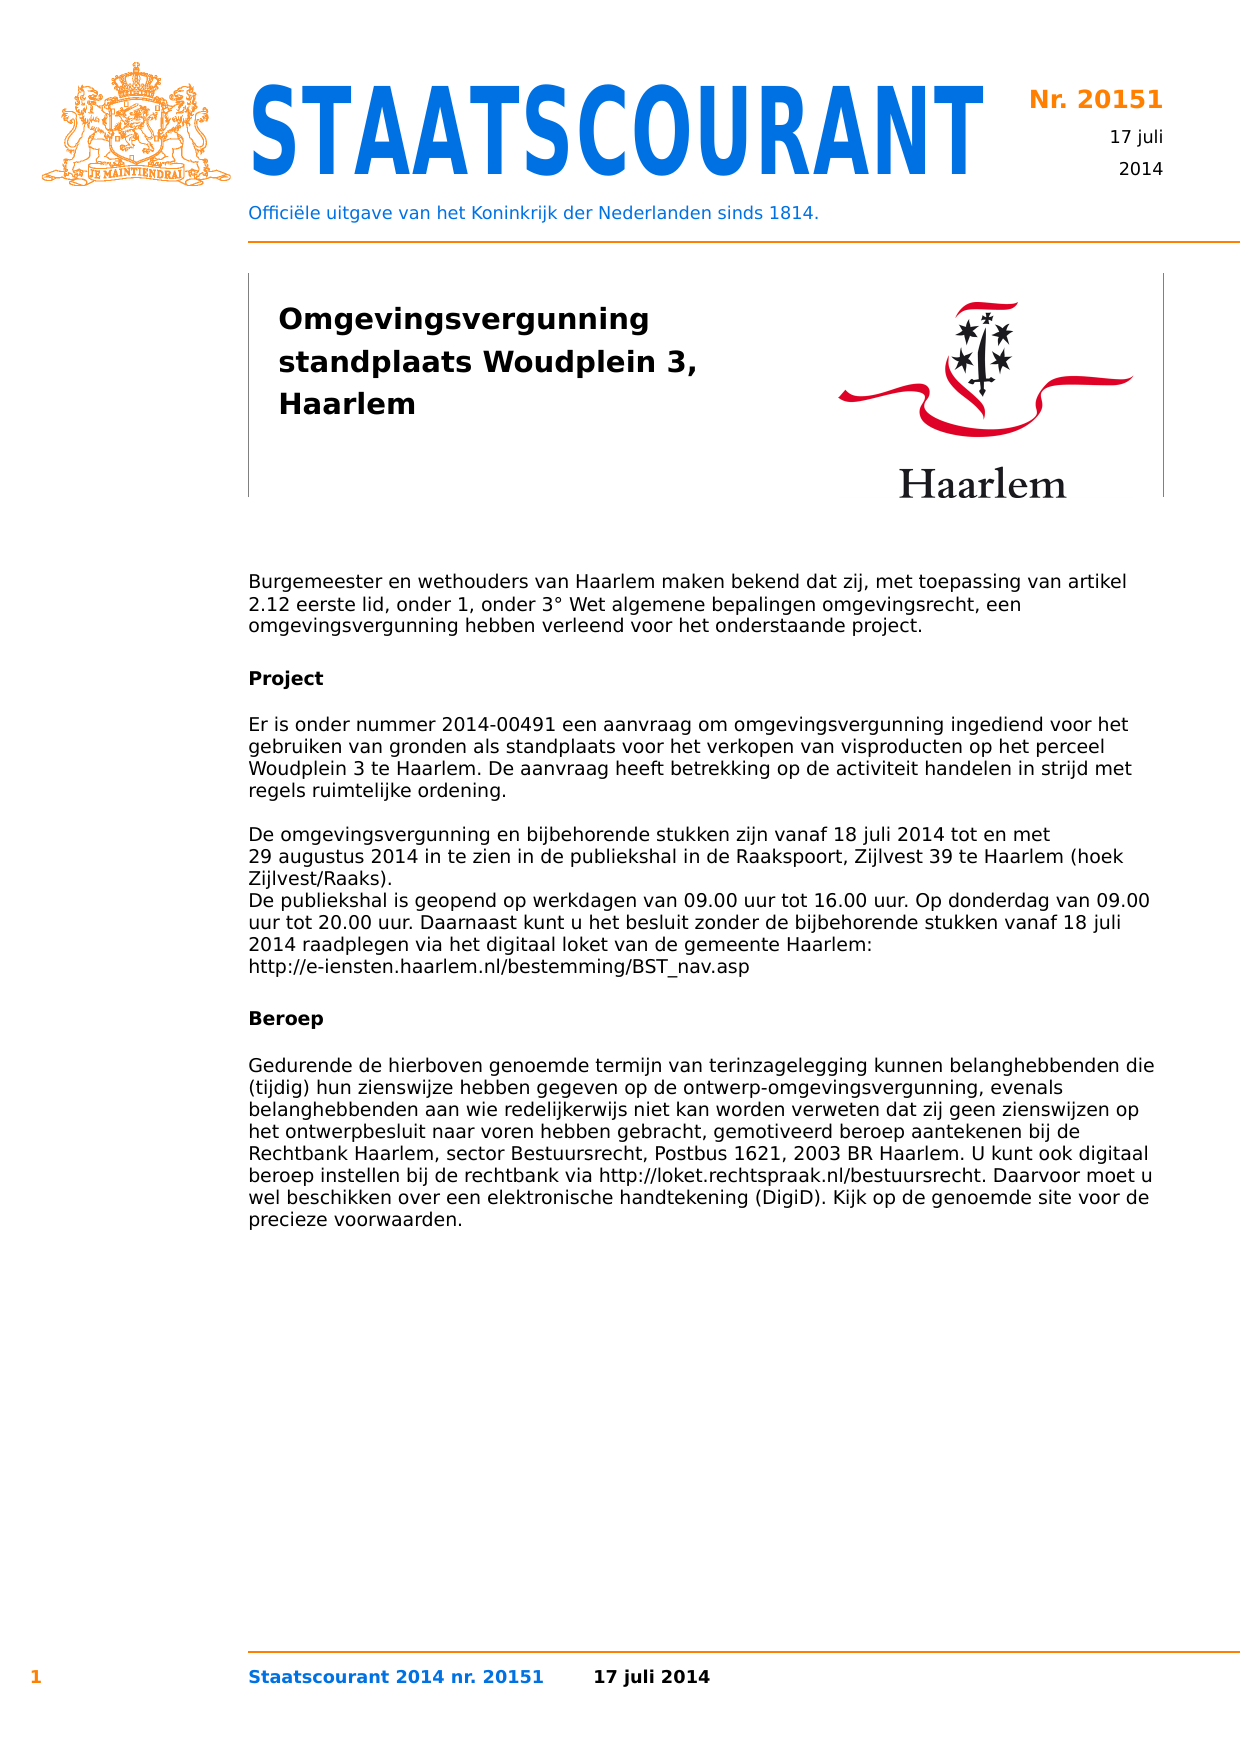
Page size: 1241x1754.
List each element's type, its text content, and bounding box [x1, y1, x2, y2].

subtitle Beroep [248, 1008, 1163, 1030]
text Gedurende de hierboven genoemde termijn van terinzagelegging kunnen belanghebbenden die (tijdig) hun zienswijze hebben gegeven op de ontwerp-omgevingsvergunning, evenals belanghebbenden aan wie redelijkerwijs niet kan worden verweten dat zij geen zienswijzen op het ontwerpbesluit naar voren hebben gebracht, gemotiveerd beroep aantekenen bij de Rechtbank Haarlem, sector Bestuursrecht, Postbus 1621, 2003 BR Haarlem. U kunt ook digitaal beroep instellen bij de rechtbank via http://loket.rechtspraak.nl/bestuursrecht. Daarvoor moet u wel beschikken over een elektronische handtekening (DigiD). Kijk op de genoemde site voor de precieze voorwaarden. [248, 1055, 1163, 1231]
table_cell Officiële uitgave van het Koninkrijk der Nederlanden sinds 1814. [248, 203, 1240, 241]
text De omgevingsvergunning en bijbehorende stukken zijn vanaf 18 juli 2014 tot en met 29 augustus 2014 in te zien in de publiekshal in de Raakspoort, Zijlvest 39 te Haarlem (hoek Zijlvest/Raaks). [248, 824, 1163, 890]
text Er is onder nummer 2014-00491 een aanvraag om omgevingsvergunning ingediend voor het gebruiken van gronden als standplaats voor het verkopen van visproducten op het perceel Woudplein 3 te Haarlem. De aanvraag heeft betrekking op de activiteit handelen in strijd met regels ruimtelijke ordening. [248, 714, 1163, 802]
table_header [25, 62, 248, 241]
table_cell 17 juli [998, 121, 1240, 153]
table_cell 2014 [998, 153, 1240, 203]
subtitle Omgevingsvergunning standplaats Woudplein 3, Haarlem [249, 273, 1163, 497]
text De publiekshal is geopend op werkdagen van 09.00 uur tot 16.00 uur. Op donderdag van 09.00 uur tot 20.00 uur. Daarnaast kunt u het besluit zonder de bijbehorende stukken vanaf 18 juli 2014 raadplegen via het digitaal loket van de gemeente Haarlem: http://e-iensten.haarlem.nl/bestemming/BST_nav.asp [248, 890, 1163, 978]
table_header Nr. 20151 [998, 62, 1240, 121]
picture [41, 62, 231, 186]
table_header STAATSCOURANT [248, 62, 998, 203]
picture [838, 302, 1134, 498]
subtitle Project [248, 667, 1163, 689]
text Burgemeester en wethouders van Haarlem maken bekend dat zij, met toepassing van artikel 2.12 eerste lid, onder 1, onder 3° Wet algemene bepalingen omgevingsrecht, een omgevingsvergunning hebben verleend voor het onderstaande project. [248, 571, 1163, 637]
